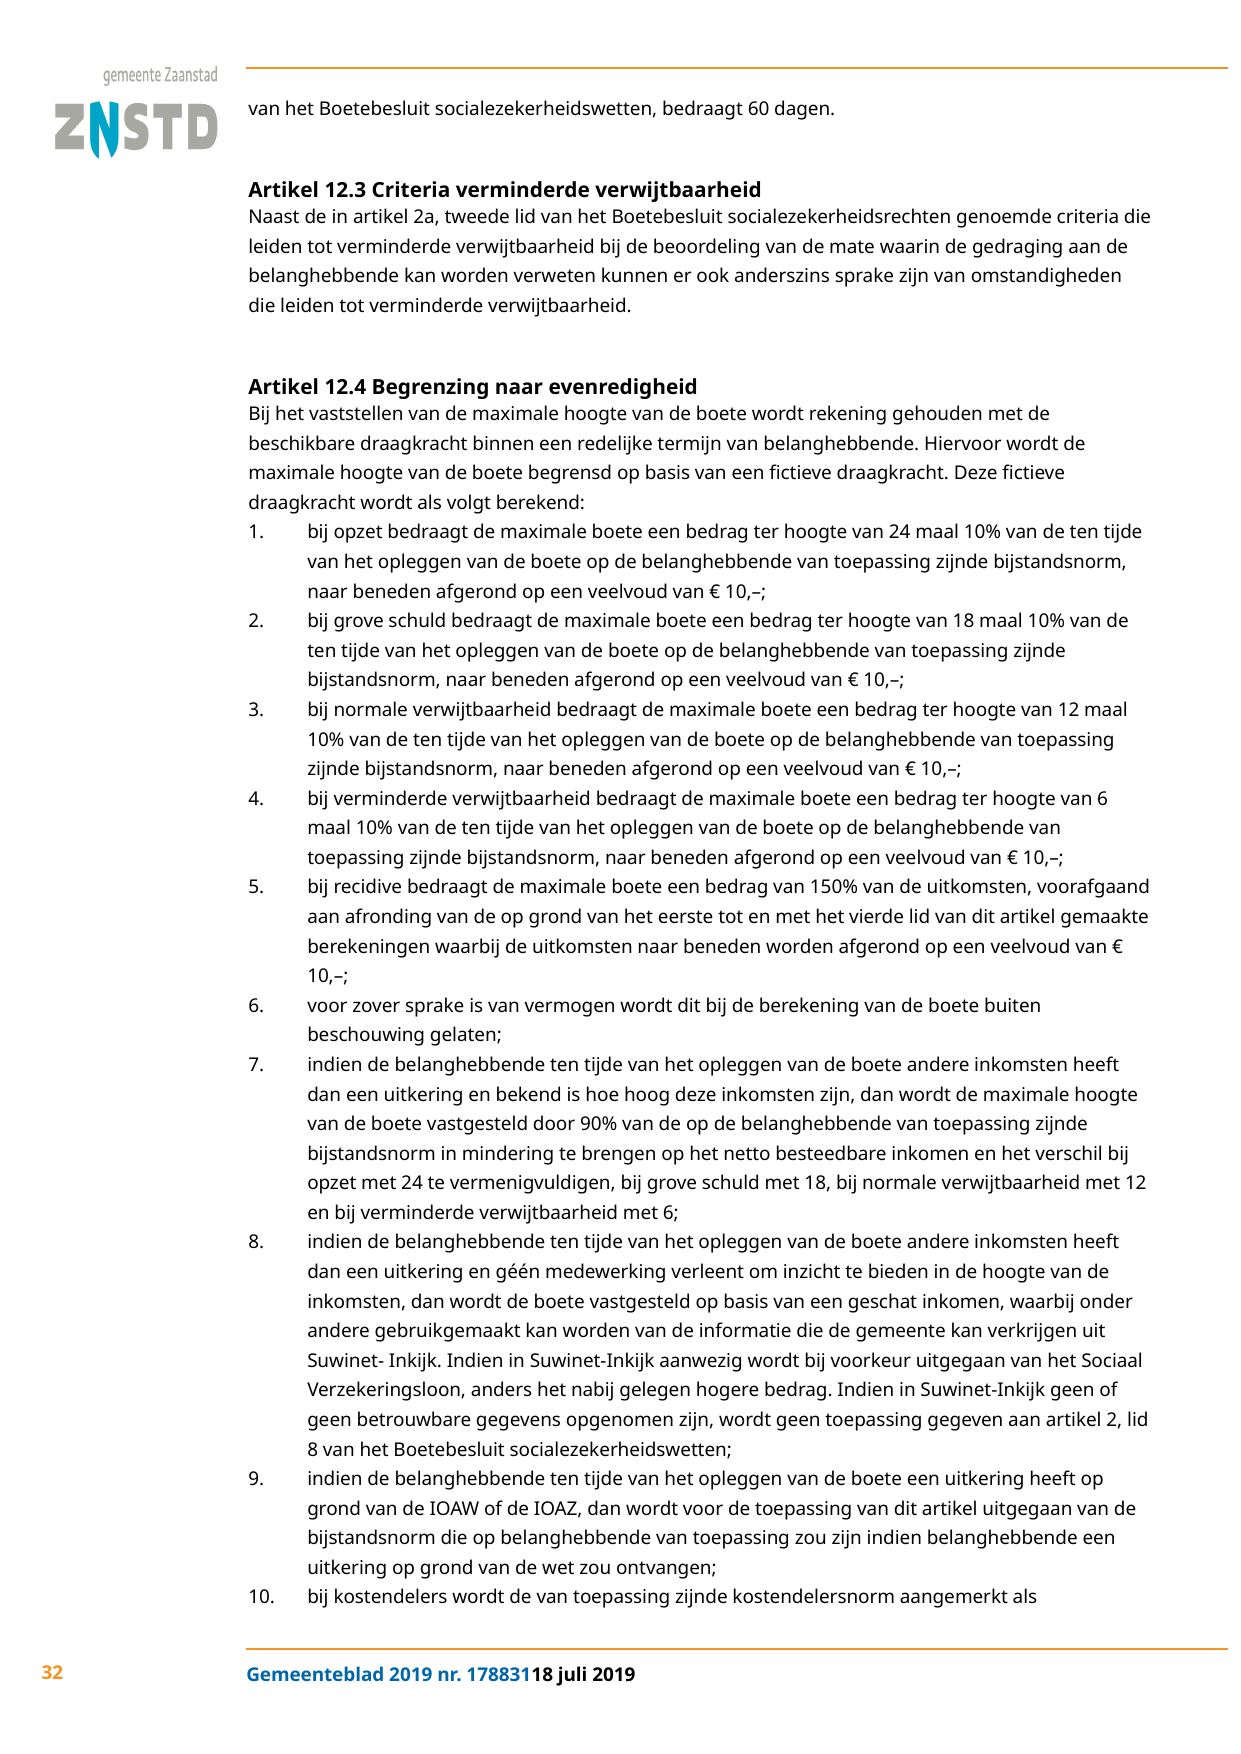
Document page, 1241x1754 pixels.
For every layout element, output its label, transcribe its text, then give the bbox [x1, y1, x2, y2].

text Naast de in artikel 2a, tweede lid van het Boetebesluit socialezekerheidsrechten genoemde criteria die leiden tot verminderde verwijtbaarheid bij de beoordeling van de mate waarin de gedraging aan de belanghebbende kan worden verweten kunnen er ook anderszins sprake zijn van omstandigheden die leiden tot verminderde verwijtbaarheid. [248, 203, 1152, 318]
list bij verminderde verwijtbaarheid bedraagt de maximale boete een bedrag ter hoogte van 6 maal 10% van de ten tijde van het opleggen van de boete op de belanghebbende van toepassing zijnde bijstandsnorm, naar beneden afgerond op een veelvoud van € 10,–; [248, 785, 1152, 870]
list bij recidive bedraagt de maximale boete een bedrag van 150% van de uitkomsten, voorafgaand aan afronding van de op grond van het eerste tot en met het vierde lid van dit artikel gemaakte berekeningen waarbij de uitkomsten naar beneden worden afgerond op een veelvoud van € 10,–; [248, 874, 1152, 988]
list bij grove schuld bedraagt de maximale boete een bedrag ter hoogte van 18 maal 10% van de ten tijde van het opleggen van de boete op de belanghebbende van toepassing zijnde bijstandsnorm, naar beneden afgerond op een veelvoud van € 10,–; [248, 607, 1152, 692]
text Artikel 12.3 Criteria verminderde verwijtbaarheid [248, 175, 1152, 203]
list indien de belanghebbende ten tijde van het opleggen van de boete een uitkering heeft op grond van de IOAW of de IOAZ, dan wordt voor de toepassing van dit artikel uitgegaan van de bijstandsnorm die op belanghebbende van toepassing zou zijn indien belanghebbende een uitkering op grond van de wet zou ontvangen; [248, 1465, 1152, 1580]
list indien de belanghebbende ten tijde van het opleggen van de boete andere inkomsten heeft dan een uitkering en géén medewerking verleent om inzicht te bieden in de hoogte van de inkomsten, dan wordt de boete vastgesteld op basis van een geschat inkomen, waarbij onder andere gebruikgemaakt kan worden van de informatie die de gemeente kan verkrijgen uit Suwinet- Inkijk. Indien in Suwinet-Inkijk aanwezig wordt bij voorkeur uitgegaan van het Sociaal Verzekeringsloon, anders het nabij gelegen hogere bedrag. Indien in Suwinet-Inkijk geen of geen betrouwbare gegevens opgenomen zijn, wordt geen toepassing gegeven aan artikel 2, lid 8 van het Boetebesluit socialezekerheidswetten; [248, 1229, 1152, 1462]
list bij kostendelers wordt de van toepassing zijnde kostendelersnorm aangemerkt als [248, 1584, 1152, 1609]
list bij opzet bedraagt de maximale boete een bedrag ter hoogte van 24 maal 10% van de ten tijde van het opleggen van de boete op de belanghebbende van toepassing zijnde bijstandsnorm, naar beneden afgerond op een veelvoud van € 10,–; [248, 519, 1152, 604]
list bij normale verwijtbaarheid bedraagt de maximale boete een bedrag ter hoogte van 12 maal 10% van de ten tijde van het opleggen van de boete op de belanghebbende van toepassing zijnde bijstandsnorm, naar beneden afgerond op een veelvoud van € 10,–; [248, 696, 1152, 781]
list voor zover sprake is van vermogen wordt dit bij de berekening van de boete buiten beschouwing gelaten; [248, 992, 1152, 1047]
picture [41, 47, 231, 172]
text Bij het vaststellen van de maximale hoogte van de boete wordt rekening gehouden met de beschikbare draagkracht binnen een redelijke termijn van belanghebbende. Hiervoor wordt de maximale hoogte van de boete begrensd op basis van een fictieve draagkracht. Deze fictieve draagkracht wordt als volgt berekend: [248, 400, 1152, 515]
list indien de belanghebbende ten tijde van het opleggen van de boete andere inkomsten heeft dan een uitkering en bekend is hoe hoog deze inkomsten zijn, dan wordt de maximale hoogte van de boete vastgesteld door 90% van de op de belanghebbende van toepassing zijnde bijstandsnorm in mindering te brengen op het netto besteedbare inkomen en het verschil bij opzet met 24 te vermenigvuldigen, bij grove schuld met 18, bij normale verwijtbaarheid met 12 en bij verminderde verwijtbaarheid met 6; [248, 1051, 1152, 1225]
text Artikel 12.4 Begrenzing naar evenredigheid [248, 372, 1152, 400]
text van het Boetebesluit socialezekerheidswetten, bedraagt 60 dagen. [248, 95, 1152, 121]
